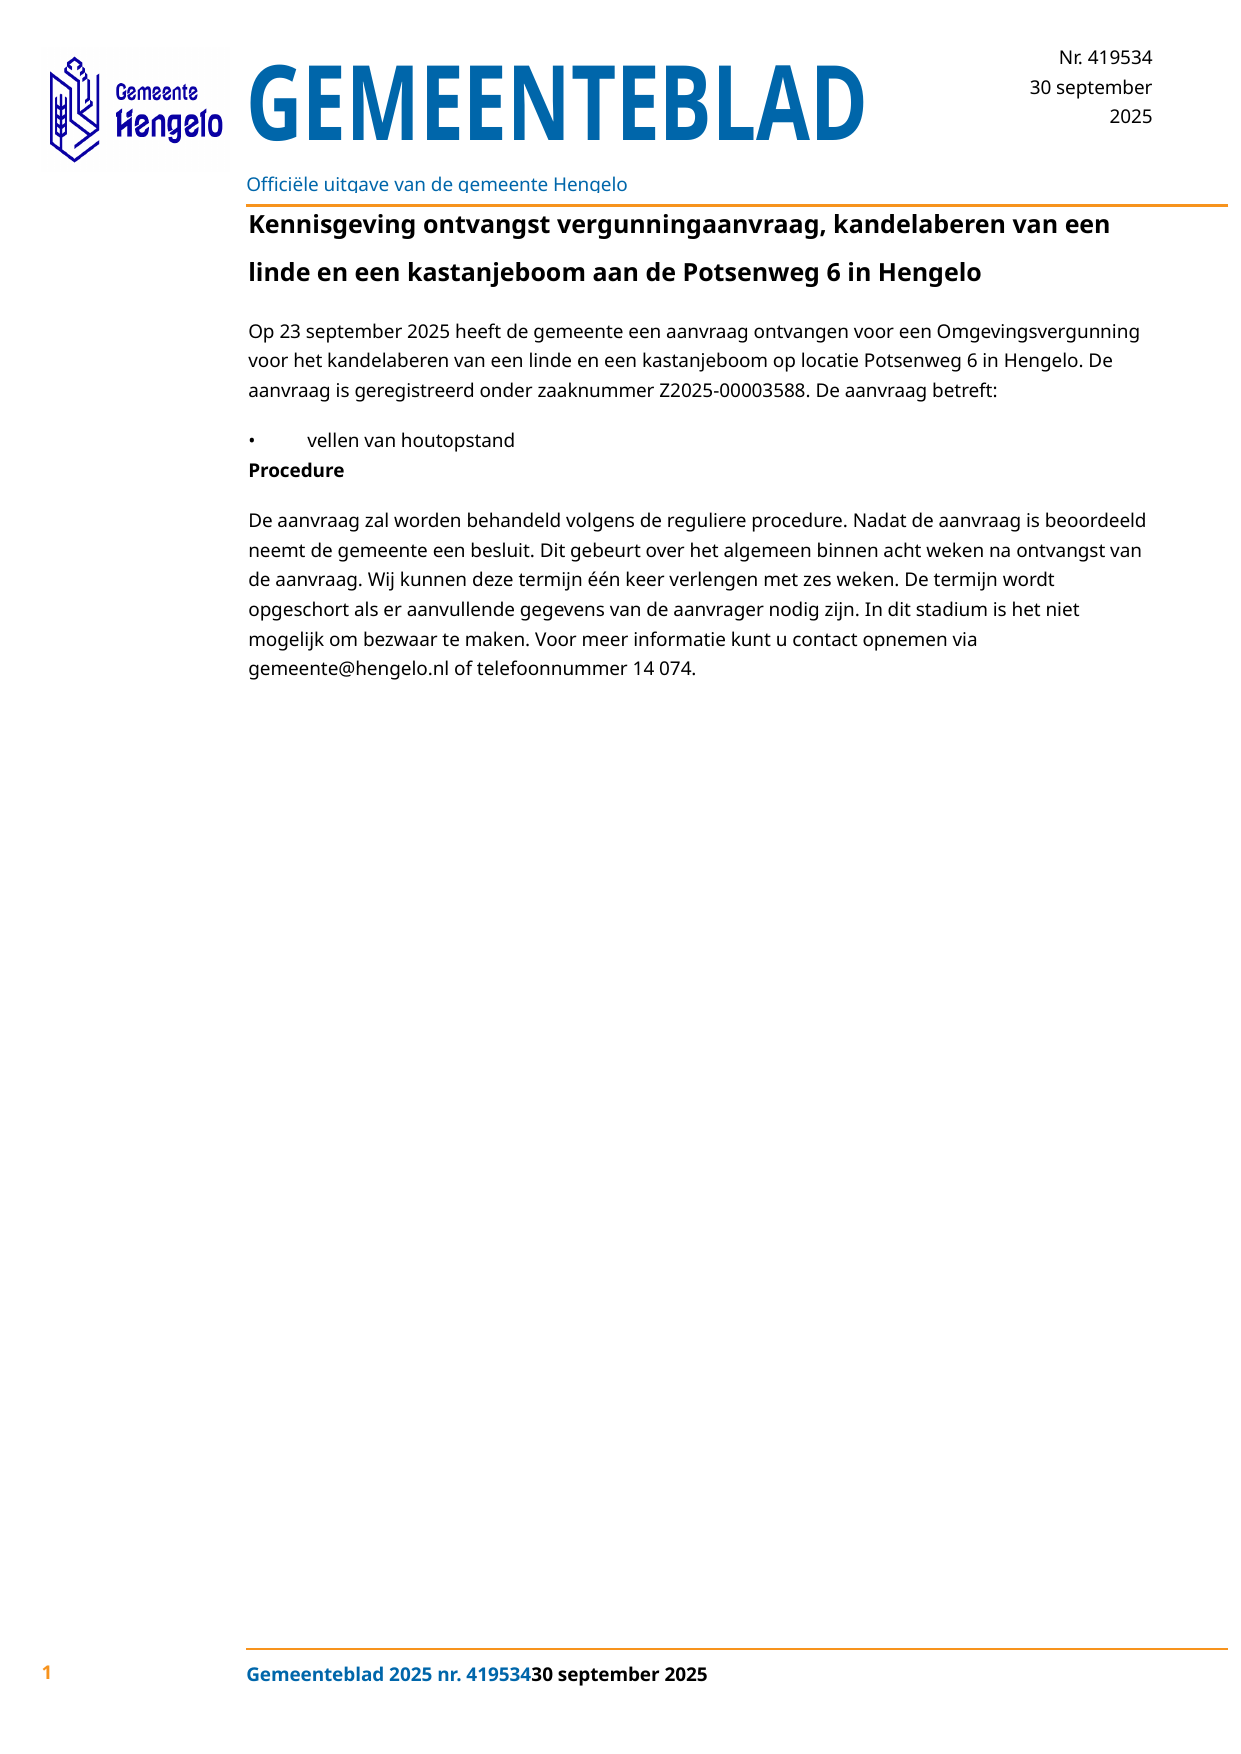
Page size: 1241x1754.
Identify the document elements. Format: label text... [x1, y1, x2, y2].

picture [41, 47, 231, 172]
text De aanvraag zal worden behandeld volgens de reguliere procedure. Nadat de aanvraag is beoordeeld neemt de gemeente een besluit. Dit gebeurt over het algemeen binnen acht weken na ontvangst van de aanvraag. Wij kunnen deze termijn één keer verlengen met zes weken. De termijn wordt opgeschort als er aanvullende gegevens van de aanvrager nodig zijn. In dit stadium is het niet mogelijk om bezwaar te maken. Voor meer informatie kunt u contact opnemen via gemeente@hengelo.nl of telefoonnummer 14 074. [248, 507, 1152, 681]
text Kennisgeving ontvangst vergunningaanvraag, kandelaberen van een linde en een kastanjeboom aan de Potsenweg 6 in Hengelo [248, 207, 1152, 288]
list vellen van houtopstand [248, 427, 1152, 453]
text Procedure [248, 457, 1152, 483]
text Op 23 september 2025 heeft de gemeente een aanvraag ontvangen voor een Omgevingsvergunning voor het kandelaberen van een linde en een kastanjeboom op locatie Potsenweg 6 in Hengelo. De aanvraag is geregistreerd onder zaaknummer Z2025-00003588. De aanvraag betreft: [248, 318, 1152, 403]
